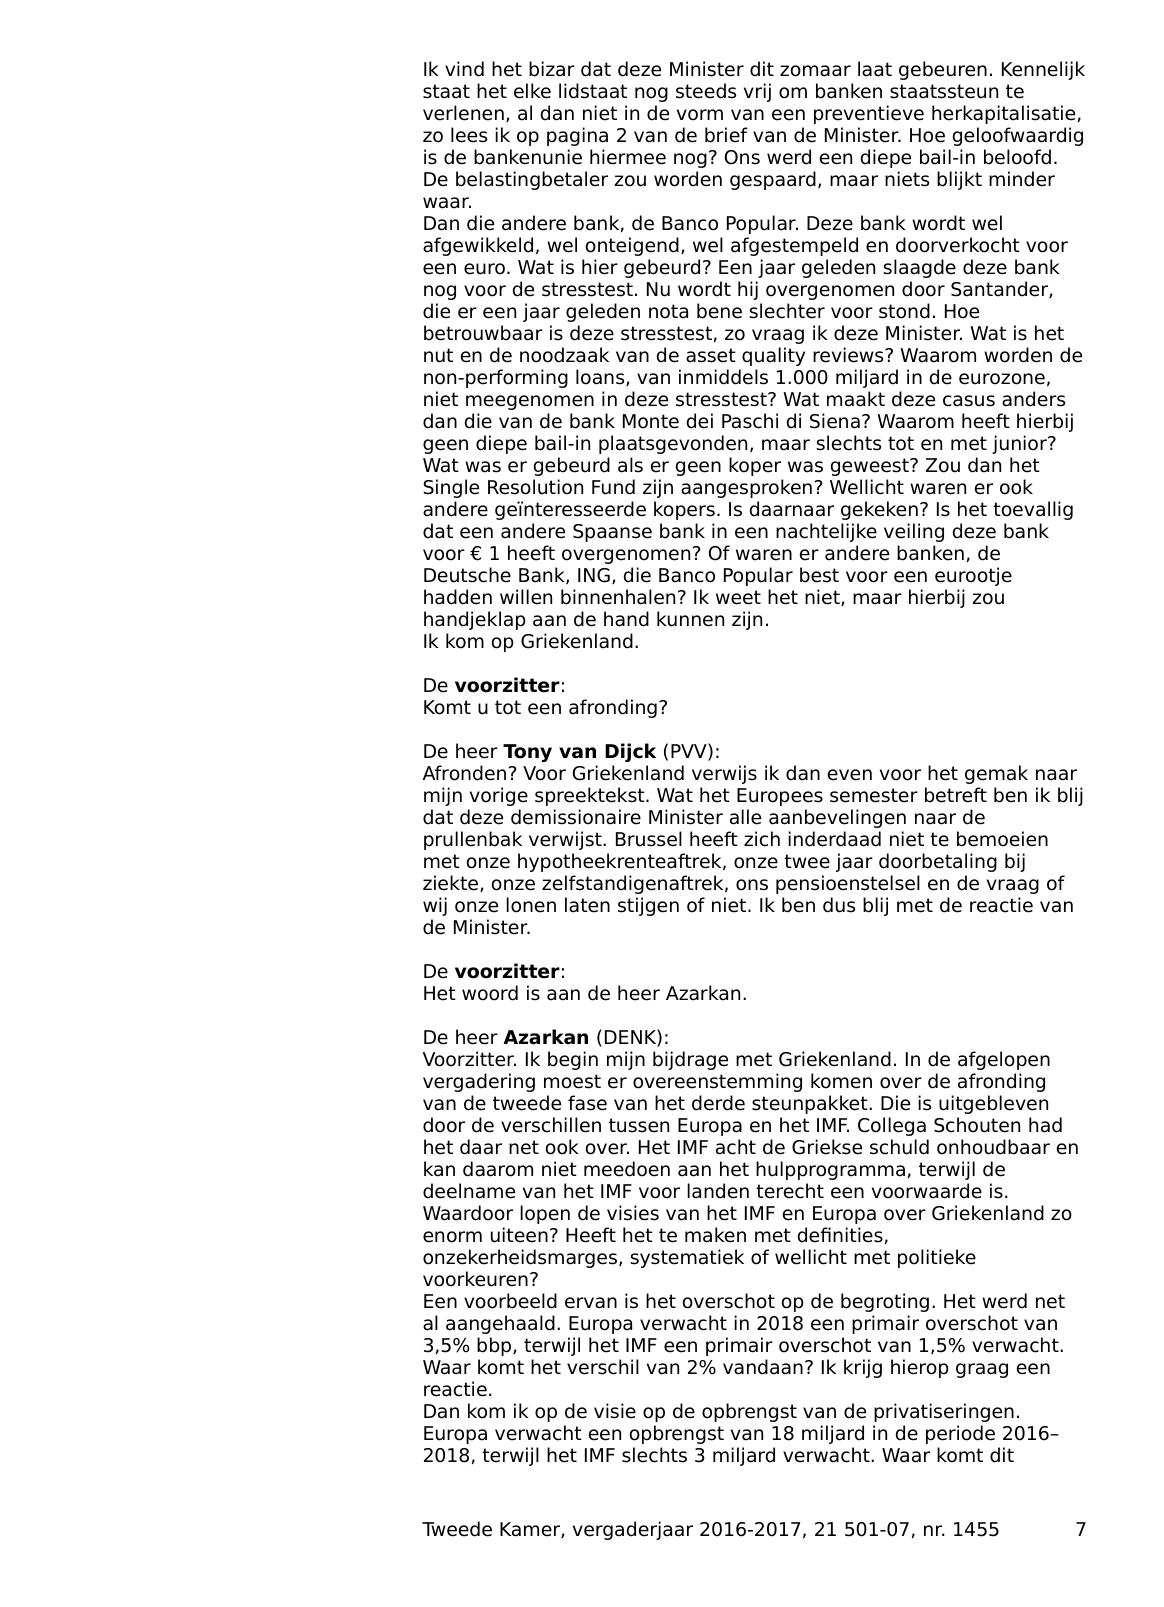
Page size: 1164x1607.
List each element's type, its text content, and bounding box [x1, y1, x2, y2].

text Komt u tot een afronding? [422, 697, 1087, 719]
text Een voorbeeld ervan is het overschot op de begroting. Het werd net al aangehaald. Europa verwacht in 2018 een primair overschot van 3,5% bbp, terwijl het IMF een primair overschot van 1,5% verwacht. Waar komt het verschil van 2% vandaan? Ik krijg hierop graag een reactie. [422, 1291, 1087, 1401]
text Het woord is aan de heer Azarkan. [422, 983, 1087, 1005]
text De heer Azarkan (DENK): [422, 1027, 1087, 1049]
text Dan die andere bank, de Banco Popular. Deze bank wordt wel afgewikkeld, wel onteigend, wel afgestempeld en doorverkocht voor een euro. Wat is hier gebeurd? Een jaar geleden slaagde deze bank nog voor de stresstest. Nu wordt hij overgenomen door Santander, die er een jaar geleden nota bene slechter voor stond. Hoe betrouwbaar is deze stresstest, zo vraag ik deze Minister. Wat is het nut en de noodzaak van de asset quality reviews? Waarom worden de non-performing loans, van inmiddels 1.000 miljard in de eurozone, niet meegenomen in deze stresstest? Wat maakt deze casus anders dan die van de bank Monte dei Paschi di Siena? Waarom heeft hierbij geen diepe bail-in plaatsgevonden, maar slechts tot en met junior? Wat was er gebeurd als er geen koper was geweest? Zou dan het Single Resolution Fund zijn aangesproken? Wellicht waren er ook andere geïnteresseerde kopers. Is daarnaar gekeken? Is het toevallig dat een andere Spaanse bank in een nachtelijke veiling deze bank voor € 1 heeft overgenomen? Of waren er andere banken, de Deutsche Bank, ING, die Banco Popular best voor een eurootje hadden willen binnenhalen? Ik weet het niet, maar hierbij zou handjeklap aan de hand kunnen zijn. [422, 213, 1087, 631]
text Voorzitter. Ik begin mijn bijdrage met Griekenland. In de afgelopen vergadering moest er overeenstemming komen over de afronding van de tweede fase van het derde steunpakket. Die is uitgebleven door de verschillen tussen Europa en het IMF. Collega Schouten had het daar net ook over. Het IMF acht de Griekse schuld onhoudbaar en kan daarom niet meedoen aan het hulpprogramma, terwijl de deelname van het IMF voor landen terecht een voorwaarde is. Waardoor lopen de visies van het IMF en Europa over Griekenland zo enorm uiteen? Heeft het te maken met definities, onzekerheidsmarges, systematiek of wellicht met politieke voorkeuren? [422, 1049, 1087, 1291]
text Ik kom op Griekenland. [422, 631, 1087, 652]
text De voorzitter: [422, 961, 1087, 983]
text De voorzitter: [422, 675, 1087, 697]
text Ik vind het bizar dat deze Minister dit zomaar laat gebeuren. Kennelijk staat het elke lidstaat nog steeds vrij om banken staatssteun te verlenen, al dan niet in de vorm van een preventieve herkapitalisatie, zo lees ik op pagina 2 van de brief van de Minister. Hoe geloofwaardig is de bankenunie hiermee nog? Ons werd een diepe bail-in beloofd. De belastingbetaler zou worden gespaard, maar niets blijkt minder waar. [422, 59, 1087, 213]
text Afronden? Voor Griekenland verwijs ik dan even voor het gemak naar mijn vorige spreektekst. Wat het Europees semester betreft ben ik blij dat deze demissionaire Minister alle aanbevelingen naar de prullenbak verwijst. Brussel heeft zich inderdaad niet te bemoeien met onze hypotheekrenteaftrek, onze twee jaar doorbetaling bij ziekte, onze zelfstandigenaftrek, ons pensioenstelsel en de vraag of wij onze lonen laten stijgen of niet. Ik ben dus blij met de reactie van de Minister. [422, 763, 1087, 939]
text De heer Tony van Dijck (PVV): [422, 741, 1087, 763]
text Dan kom ik op de visie op de opbrengst van de privatiseringen. Europa verwacht een opbrengst van 18 miljard in de periode 2016–2018, terwijl het IMF slechts 3 miljard verwacht. Waar komt dit [422, 1401, 1087, 1467]
